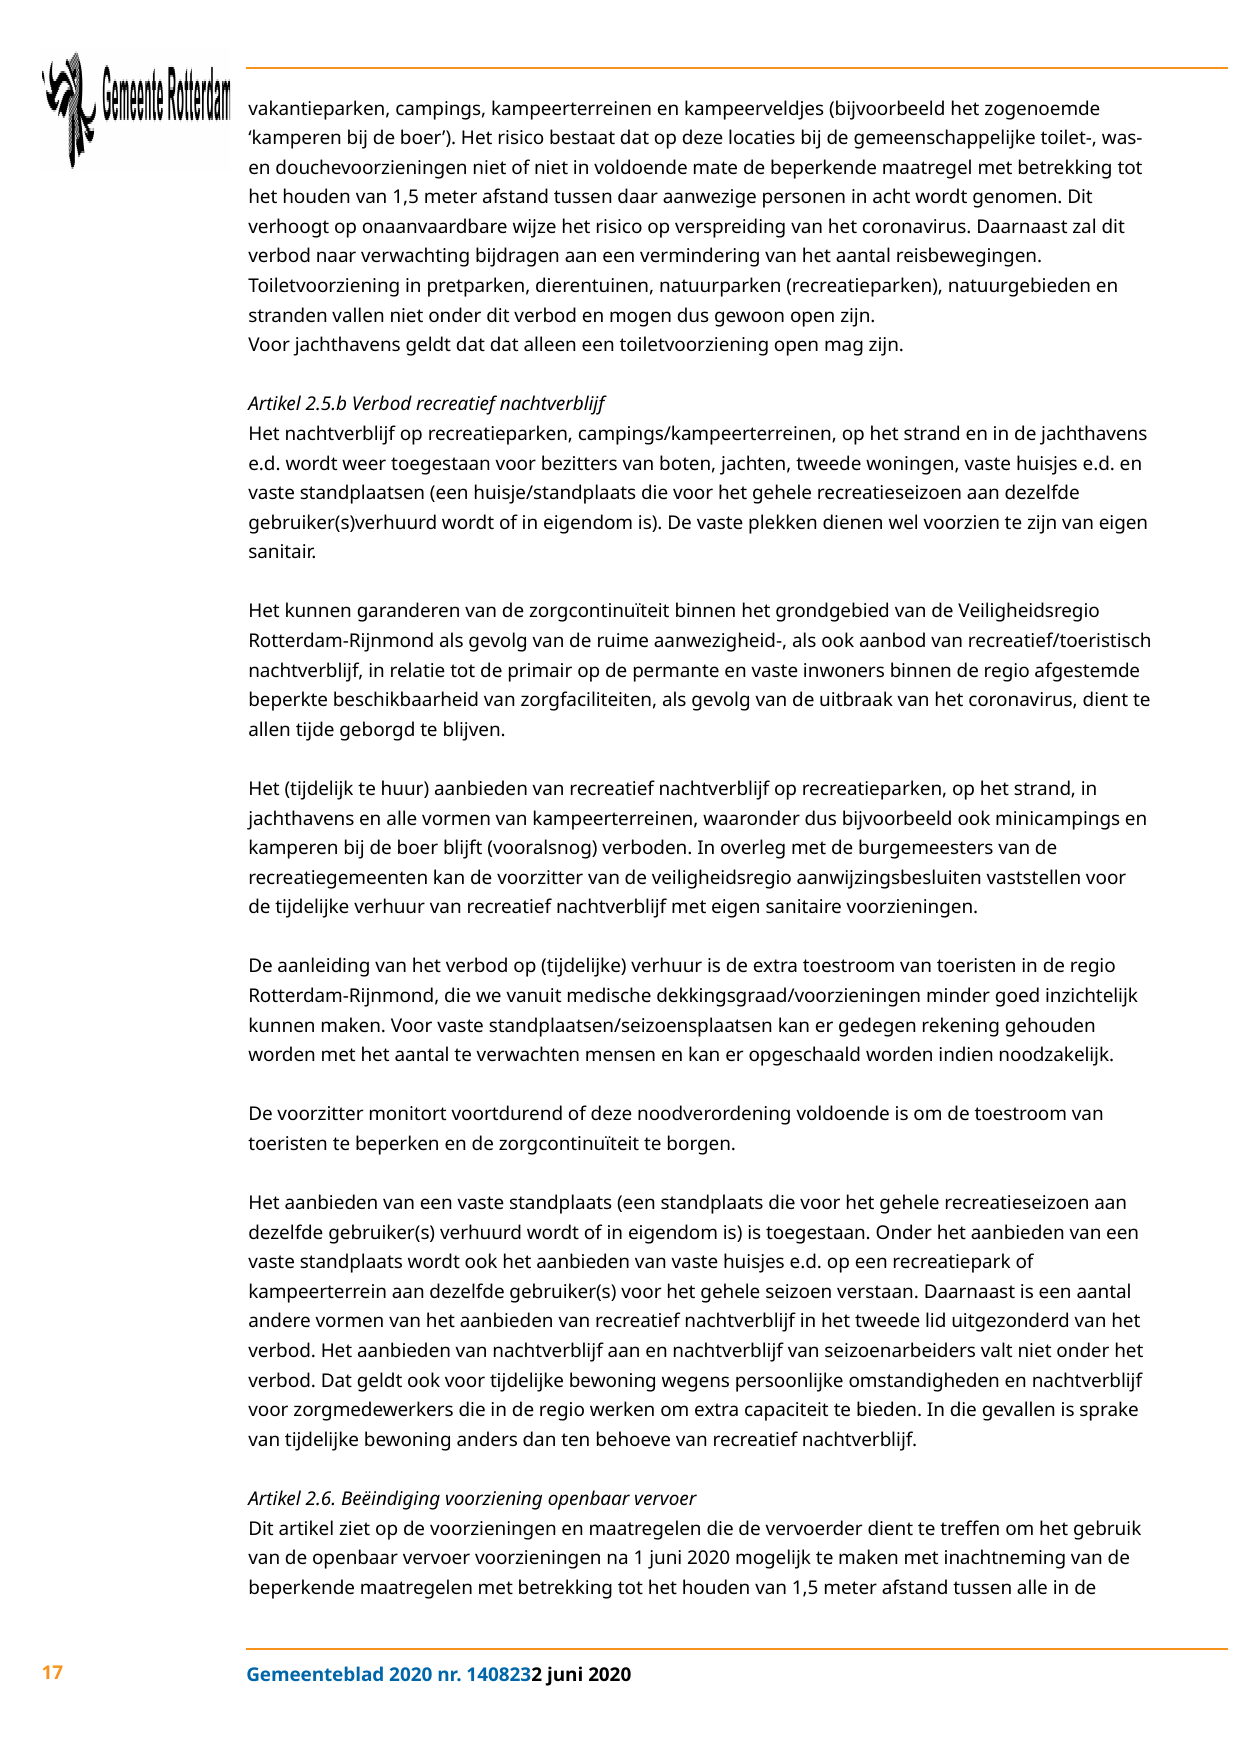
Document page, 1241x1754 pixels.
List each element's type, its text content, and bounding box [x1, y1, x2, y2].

text Artikel 2.6. Beëindiging voorziening openbaar vervoer [248, 1485, 1152, 1511]
text Artikel 2.5.b Verbod recreatief nachtverblijf [248, 391, 1152, 416]
text De voorzitter monitort voortdurend of deze noodverordening voldoende is om de toestroom van toeristen te beperken en de zorgcontinuïteit te borgen. [248, 1101, 1152, 1156]
text Het nachtverblijf op recreatieparken, campings/kampeerterreinen, op het strand en in de jachthavens e.d. wordt weer toegestaan voor bezitters van boten, jachten, tweede woningen, vaste huisjes e.d. en vaste standplaatsen (een huisje/standplaats die voor het gehele recreatieseizoen aan dezelfde gebruiker(s)verhuurd wordt of in eigendom is). De vaste plekken dienen wel voorzien te zijn van eigen sanitair. [248, 420, 1152, 564]
text Het kunnen garanderen van de zorgcontinuïteit binnen het grondgebied van de Veiligheidsregio Rotterdam-Rijnmond als gevolg van de ruime aanwezigheid-, als ook aanbod van recreatief/toeristisch nachtverblijf, in relatie tot de primair op de permante en vaste inwoners binnen de regio afgestemde beperkte beschikbaarheid van zorgfaciliteiten, als gevolg van de uitbraak van het coronavirus, dient te allen tijde geborgd te blijven. [248, 598, 1152, 742]
picture [41, 47, 231, 172]
text De aanleiding van het verbod op (tijdelijke) verhuur is de extra toestroom van toeristen in de regio Rotterdam-Rijnmond, die we vanuit medische dekkingsgraad/voorzieningen minder goed inzichtelijk kunnen maken. Voor vaste standplaatsen/seizoensplaatsen kan er gedegen rekening gehouden worden met het aantal te verwachten mensen en kan er opgeschaald worden indien noodzakelijk. [248, 953, 1152, 1067]
text vakantieparken, campings, kampeerterreinen en kampeerveldjes (bijvoorbeeld het zogenoemde ‘kamperen bij de boer’). Het risico bestaat dat op deze locaties bij de gemeenschappelijke toilet-, was- en douchevoorzieningen niet of niet in voldoende mate de beperkende maatregel met betrekking tot het houden van 1,5 meter afstand tussen daar aanwezige personen in acht wordt genomen. Dit verhoogt op onaanvaardbare wijze het risico op verspreiding van het coronavirus. Daarnaast zal dit verbod naar verwachting bijdragen aan een vermindering van het aantal reisbewegingen. [248, 95, 1152, 268]
text Het (tijdelijk te huur) aanbieden van recreatief nachtverblijf op recreatieparken, op het strand, in jachthavens en alle vormen van kampeerterreinen, waaronder dus bijvoorbeeld ook minicampings en kamperen bij de boer blijft (vooralsnog) verboden. In overleg met de burgemeesters van de recreatiegemeenten kan de voorzitter van de veiligheidsregio aanwijzingsbesluiten vaststellen voor de tijdelijke verhuur van recreatief nachtverblijf met eigen sanitaire voorzieningen. [248, 775, 1152, 919]
text Voor jachthavens geldt dat dat alleen een toiletvoorziening open mag zijn. [248, 331, 1152, 357]
text Het aanbieden van een vaste standplaats (een standplaats die voor het gehele recreatieseizoen aan dezelfde gebruiker(s) verhuurd wordt of in eigendom is) is toegestaan. Onder het aanbieden van een vaste standplaats wordt ook het aanbieden van vaste huisjes e.d. op een recreatiepark of kampeerterrein aan dezelfde gebruiker(s) voor het gehele seizoen verstaan. Daarnaast is een aantal andere vormen van het aanbieden van recreatief nachtverblijf in het tweede lid uitgezonderd van het verbod. Het aanbieden van nachtverblijf aan en nachtverblijf van seizoenarbeiders valt niet onder het verbod. Dat geldt ook voor tijdelijke bewoning wegens persoonlijke omstandigheden en nachtverblijf voor zorgmedewerkers die in de regio werken om extra capaciteit te bieden. In die gevallen is sprake van tijdelijke bewoning anders dan ten behoeve van recreatief nachtverblijf. [248, 1189, 1152, 1452]
text Toiletvoorziening in pretparken, dierentuinen, natuurparken (recreatieparken), natuurgebieden en stranden vallen niet onder dit verbod en mogen dus gewoon open zijn. [248, 272, 1152, 328]
text Dit artikel ziet op de voorzieningen en maatregelen die de vervoerder dient te treffen om het gebruik van de openbaar vervoer voorzieningen na 1 juni 2020 mogelijk te maken met inachtneming van de beperkende maatregelen met betrekking tot het houden van 1,5 meter afstand tussen alle in de [248, 1515, 1152, 1600]
